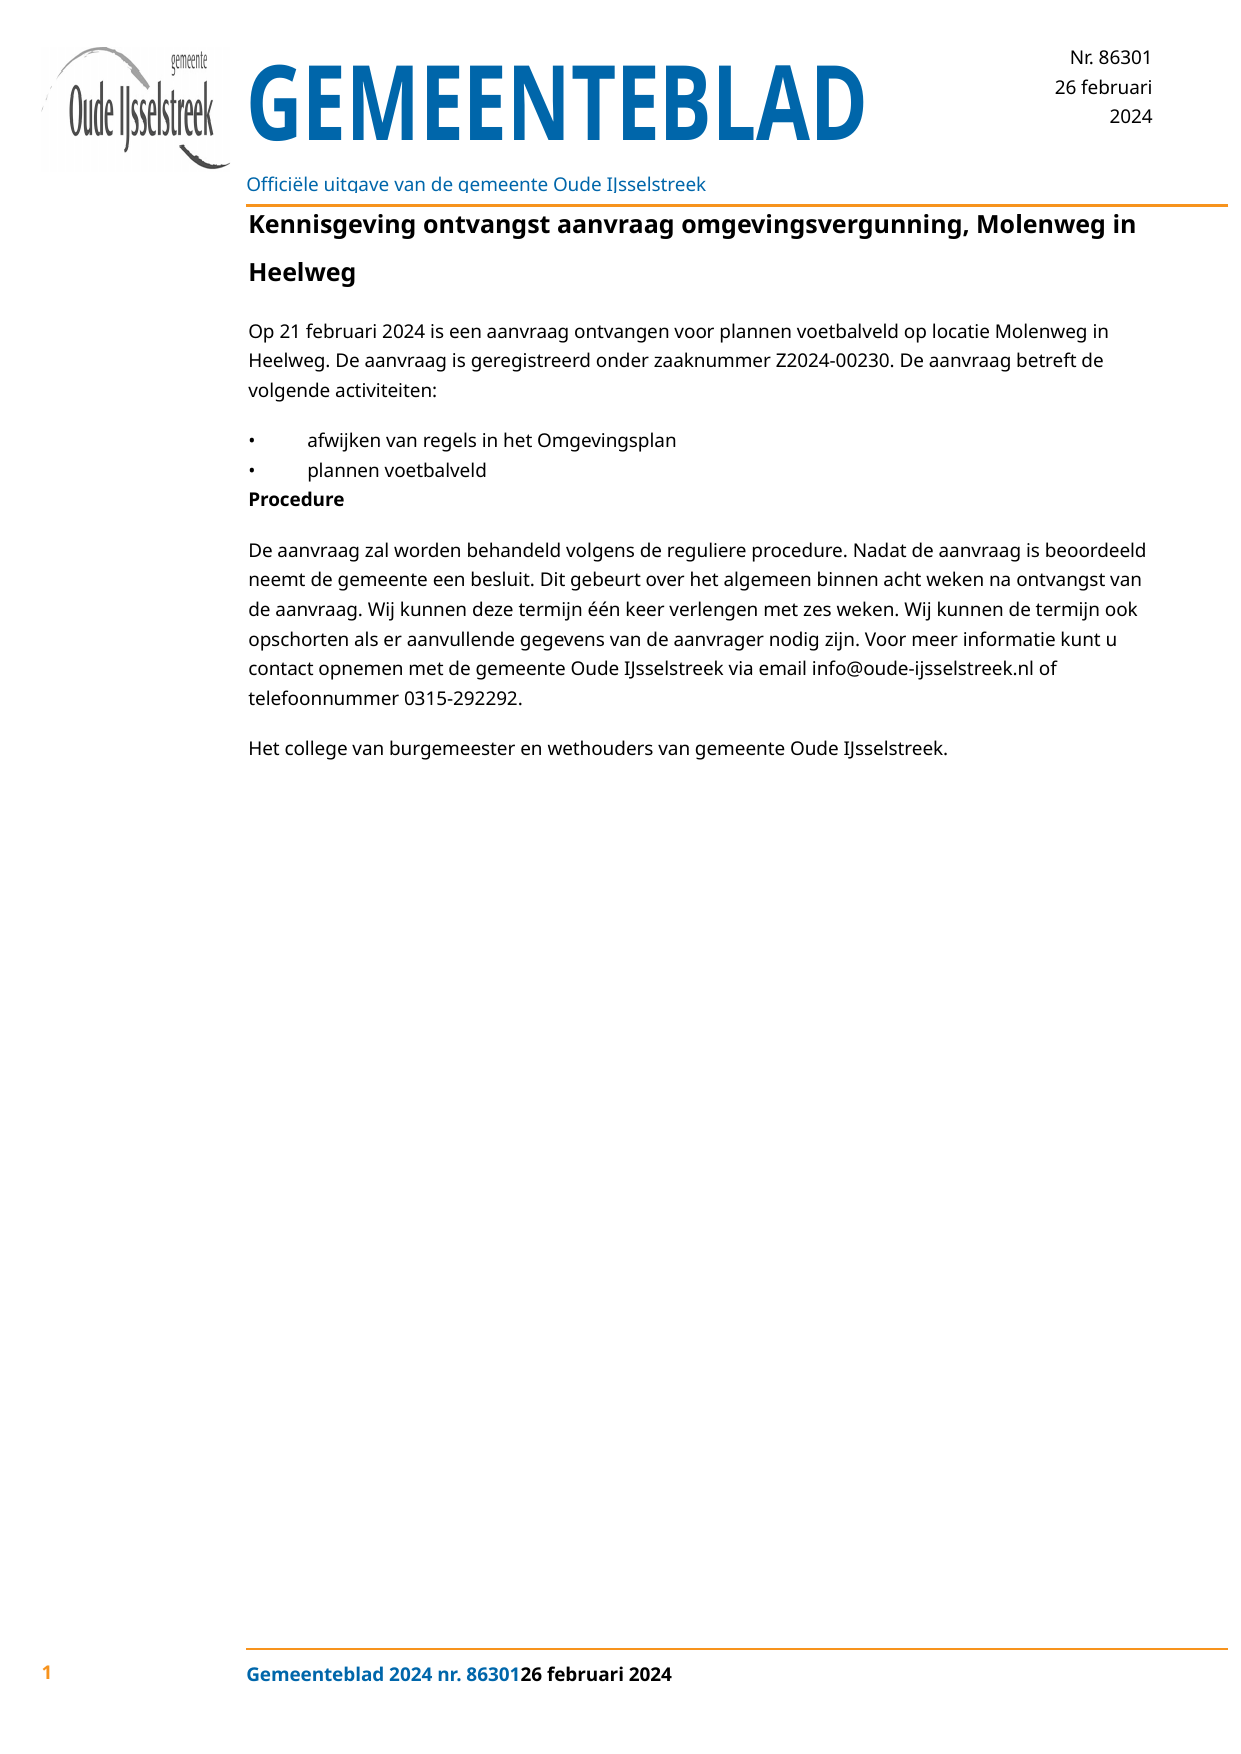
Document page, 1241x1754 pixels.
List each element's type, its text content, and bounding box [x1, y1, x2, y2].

picture [41, 47, 231, 172]
list plannen voetbalveld [248, 457, 1152, 483]
text Het college van burgemeester en wethouders van gemeente Oude IJsselstreek. [248, 735, 1152, 761]
text Procedure [248, 487, 1152, 512]
text Op 21 februari 2024 is een aanvraag ontvangen voor plannen voetbalveld op locatie Molenweg in Heelweg. De aanvraag is geregistreerd onder zaaknummer Z2024-00230. De aanvraag betreft de volgende activiteiten: [248, 318, 1152, 403]
text De aanvraag zal worden behandeld volgens de reguliere procedure. Nadat de aanvraag is beoordeeld neemt de gemeente een besluit. Dit gebeurt over het algemeen binnen acht weken na ontvangst van de aanvraag. Wij kunnen deze termijn één keer verlengen met zes weken. Wij kunnen de termijn ook opschorten als er aanvullende gegevens van de aanvrager nodig zijn. Voor meer informatie kunt u contact opnemen met de gemeente Oude IJsselstreek via email info@oude-ijsselstreek.nl of telefoonnummer 0315-292292. [248, 537, 1152, 711]
text Kennisgeving ontvangst aanvraag omgevingsvergunning, Molenweg in Heelweg [248, 207, 1152, 288]
list afwijken van regels in het Omgevingsplan [248, 427, 1152, 453]
